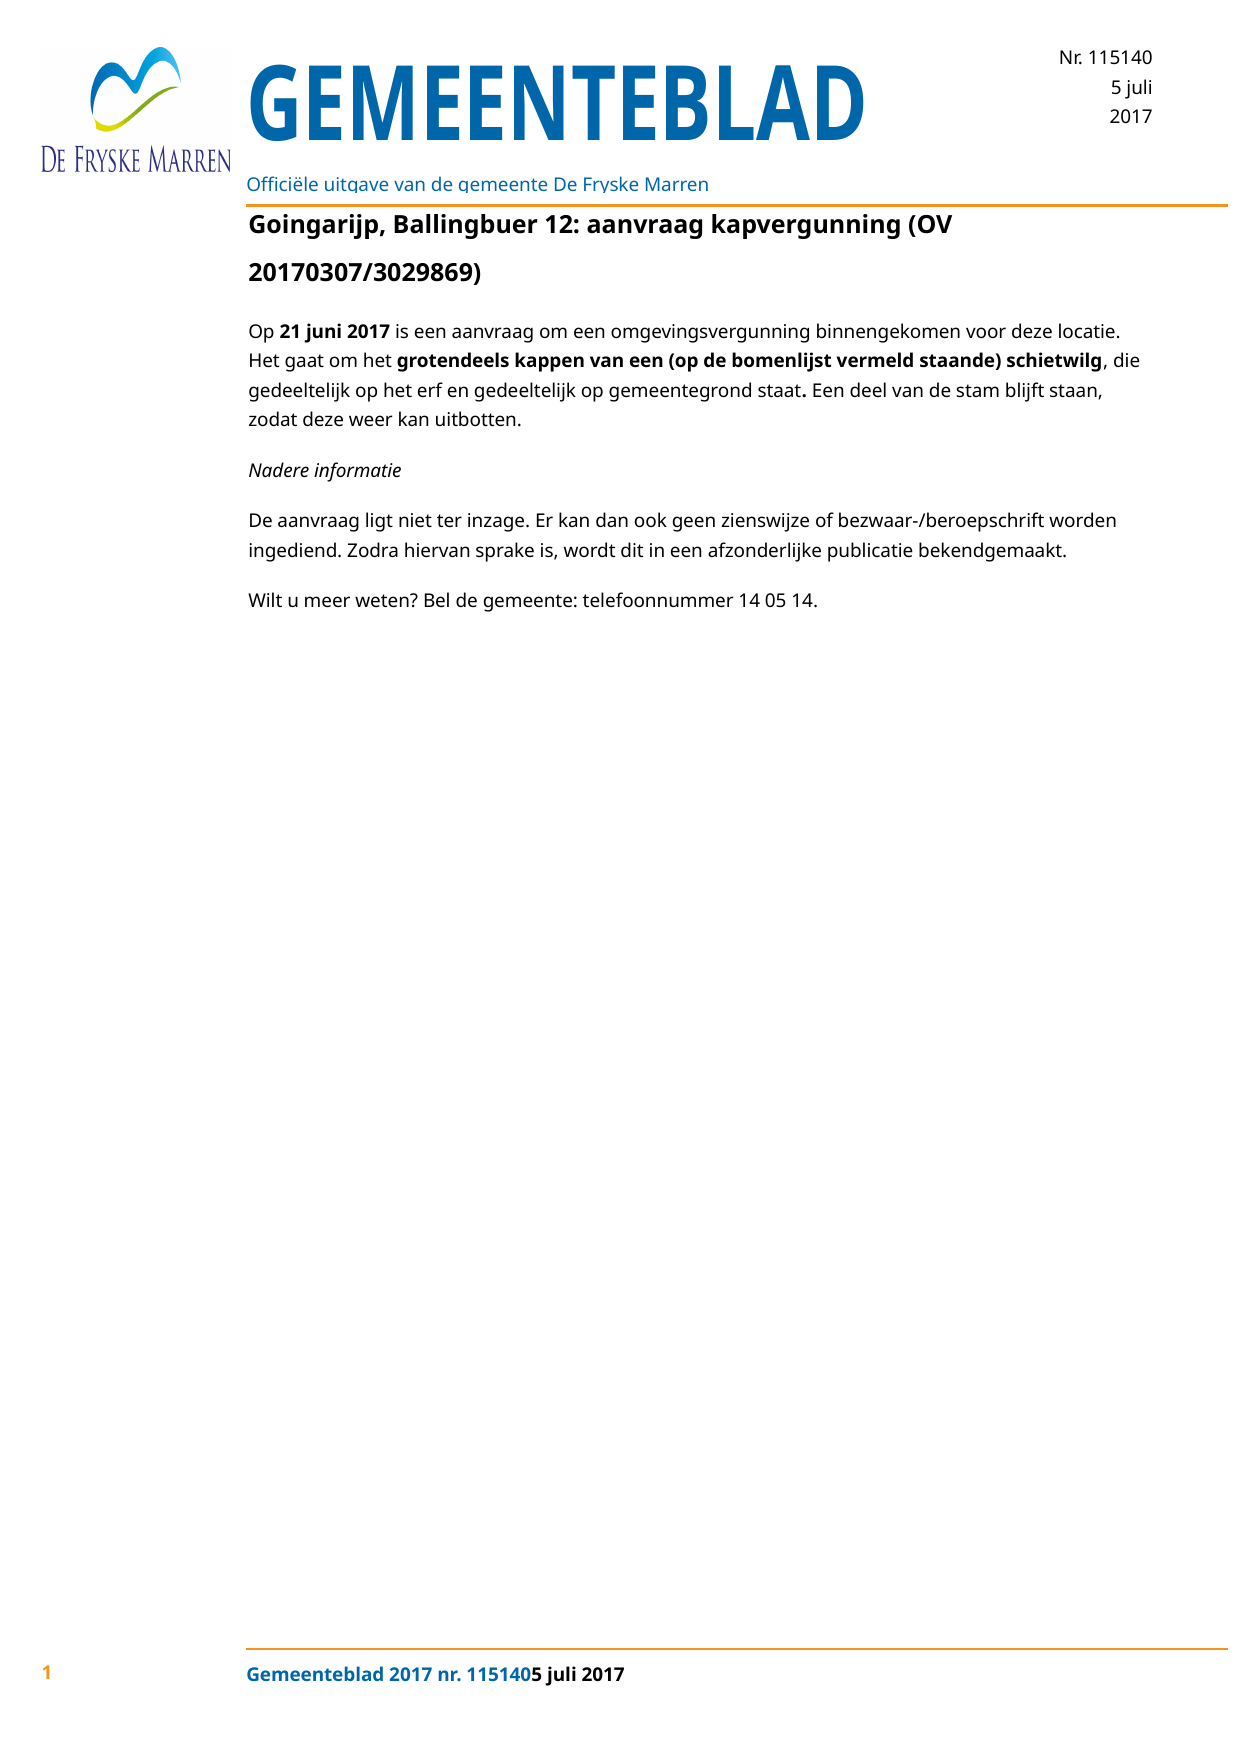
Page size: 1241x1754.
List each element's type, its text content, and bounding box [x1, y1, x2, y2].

picture [41, 47, 231, 172]
text De aanvraag ligt niet ter inzage. Er kan dan ook geen zienswijze of bezwaar-/beroepschrift worden ingediend. Zodra hiervan sprake is, wordt dit in een afzonderlijke publicatie bekendgemaakt. [248, 507, 1152, 563]
text Op 21 juni 2017 is een aanvraag om een omgevingsvergunning binnengekomen voor deze locatie. Het gaat om het grotendeels kappen van een (op de bomenlijst vermeld staande) schietwilg, die gedeeltelijk op het erf en gedeeltelijk op gemeentegrond staat. Een deel van de stam blijft staan, zodat deze weer kan uitbotten. [248, 318, 1152, 432]
text Wilt u meer weten? Bel de gemeente: telefoonnummer 14 05 14. [248, 587, 1152, 613]
text Nadere informatie [248, 457, 1152, 483]
text Goingarijp, Ballingbuer 12: aanvraag kapvergunning (OV 20170307/3029869) [248, 207, 1152, 288]
